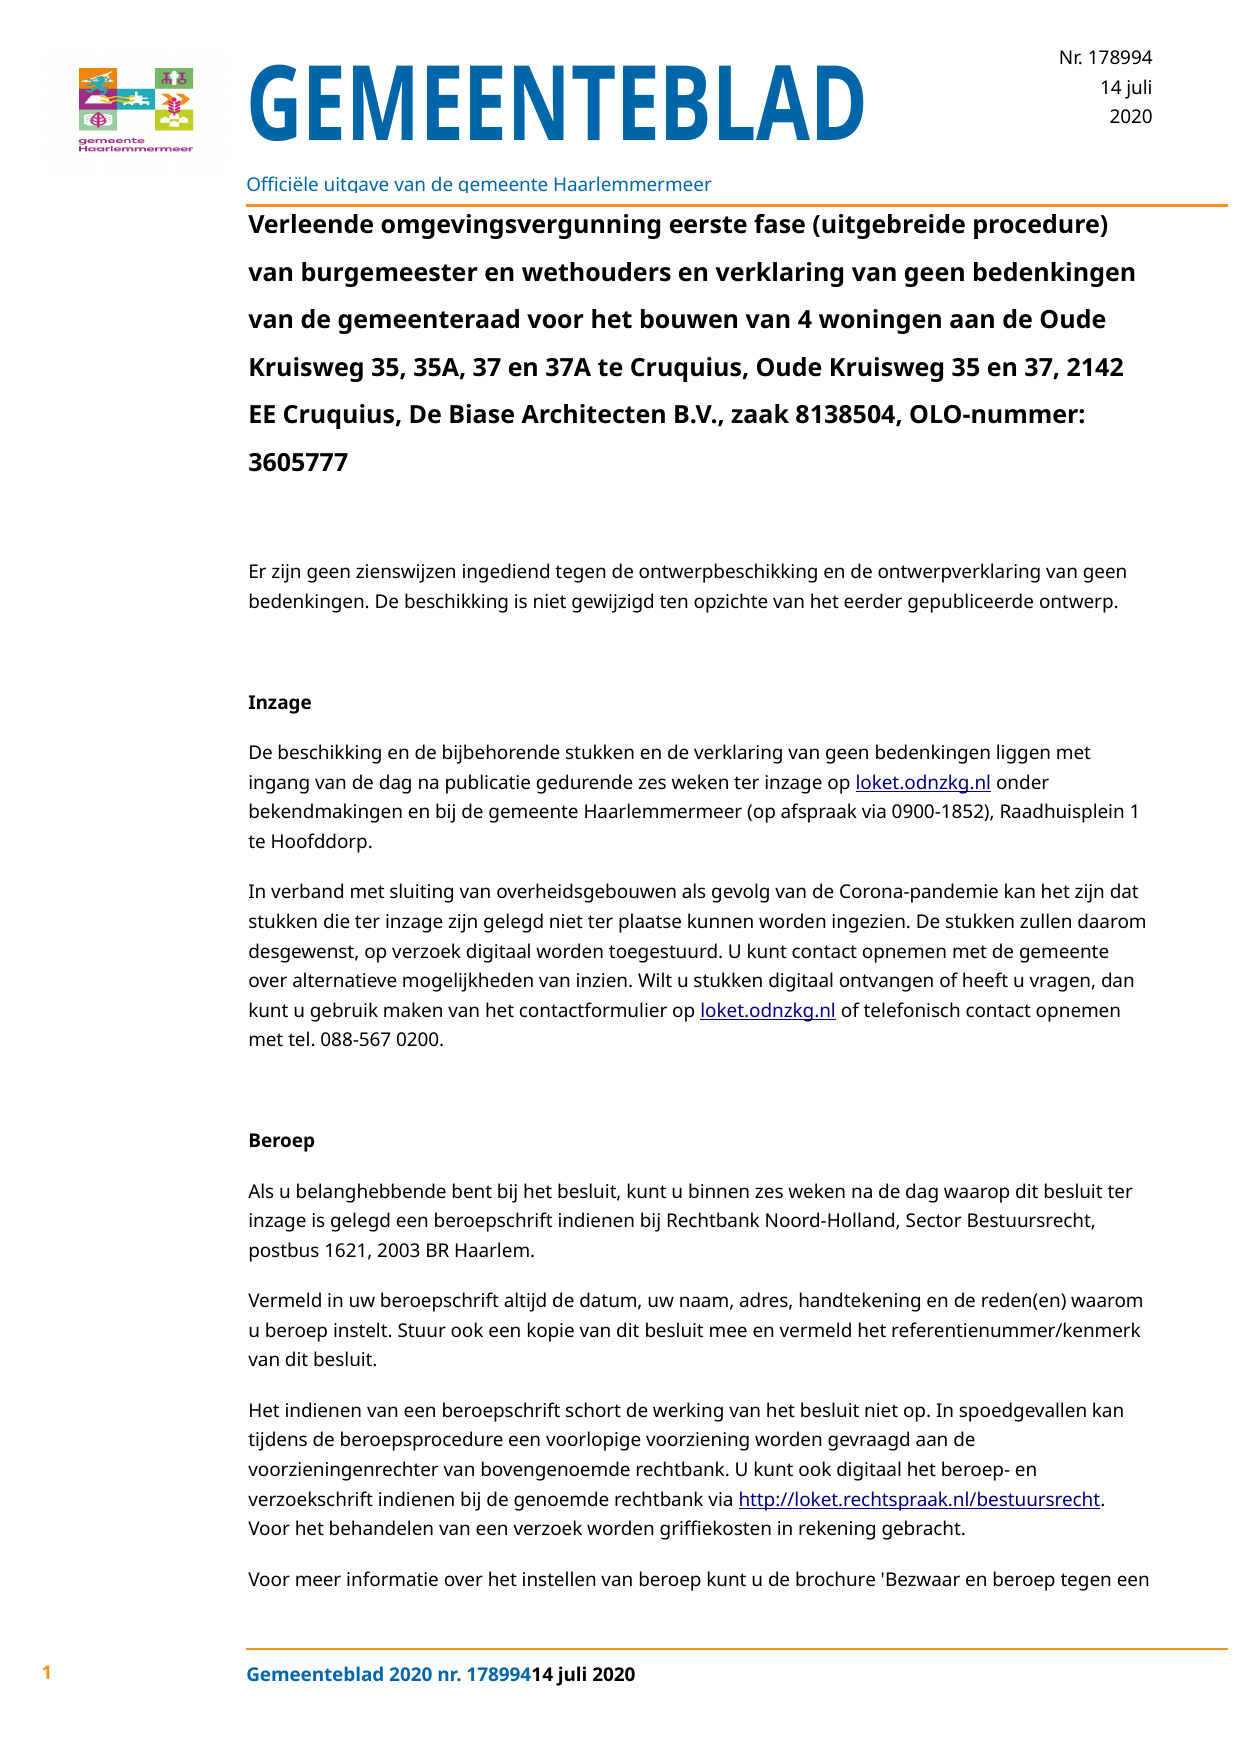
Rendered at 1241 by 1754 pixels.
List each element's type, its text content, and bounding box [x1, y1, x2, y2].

picture [41, 47, 231, 172]
text De beschikking en de bijbehorende stukken en de verklaring van geen bedenkingen liggen met ingang van de dag na publicatie gedurende zes weken ter inzage op loket.odnzkg.nl onder bekendmakingen en bij de gemeente Haarlemmermeer (op afspraak via 0900-1852), Raadhuisplein 1 te Hoofddorp. [248, 739, 1152, 854]
text Het indienen van een beroepschrift schort de werking van het besluit niet op. In spoedgevallen kan tijdens de beroepsprocedure een voorlopige voorziening worden gevraagd aan de voorzieningenrechter van bovengenoemde rechtbank. U kunt ook digitaal het beroep- en verzoekschrift indienen bij de genoemde rechtbank via http://loket.rechtspraak.nl/bestuursrecht. Voor het behandelen van een verzoek worden griffiekosten in rekening gebracht. [248, 1397, 1152, 1541]
text Inzage [248, 689, 1152, 715]
text Voor meer informatie over het instellen van beroep kunt u de brochure 'Bezwaar en beroep tegen een [248, 1566, 1152, 1592]
text Beroep [248, 1127, 1152, 1153]
text Er zijn geen zienswijzen ingediend tegen de ontwerpbeschikking en de ontwerpverklaring van geen bedenkingen. De beschikking is niet gewijzigd ten opzichte van het eerder gepubliceerde ontwerp. [248, 559, 1152, 614]
text Verleende omgevingsvergunning eerste fase (uitgebreide procedure) van burgemeester en wethouders en verklaring van geen bedenkingen van de gemeenteraad voor het bouwen van 4 woningen aan de Oude Kruisweg 35, 35A, 37 en 37A te Cruquius, Oude Kruisweg 35 en 37, 2142 EE Cruquius, De Biase Architecten B.V., zaak 8138504, OLO-nummer: 3605777 [248, 207, 1152, 479]
text Als u belanghebbende bent bij het besluit, kunt u binnen zes weken na de dag waarop dit besluit ter inzage is gelegd een beroepschrift indienen bij Rechtbank Noord-Holland, Sector Bestuursrecht, postbus 1621, 2003 BR Haarlem. [248, 1178, 1152, 1263]
text In verband met sluiting van overheidsgebouwen als gevolg van de Corona-pandemie kan het zijn dat stukken die ter inzage zijn gelegd niet ter plaatse kunnen worden ingezien. De stukken zullen daarom desgewenst, op verzoek digitaal worden toegestuurd. U kunt contact opnemen met de gemeente over alternatieve mogelijkheden van inzien. Wilt u stukken digitaal ontvangen of heeft u vragen, dan kunt u gebruik maken van het contactformulier op loket.odnzkg.nl of telefonisch contact opnemen met tel. 088-567 0200. [248, 879, 1152, 1052]
text Vermeld in uw beroepschrift altijd de datum, uw naam, adres, handtekening en de reden(en) waarom u beroep instelt. Stuur ook een kopie van dit besluit mee en vermeld het referentienummer/kenmerk van dit besluit. [248, 1287, 1152, 1372]
